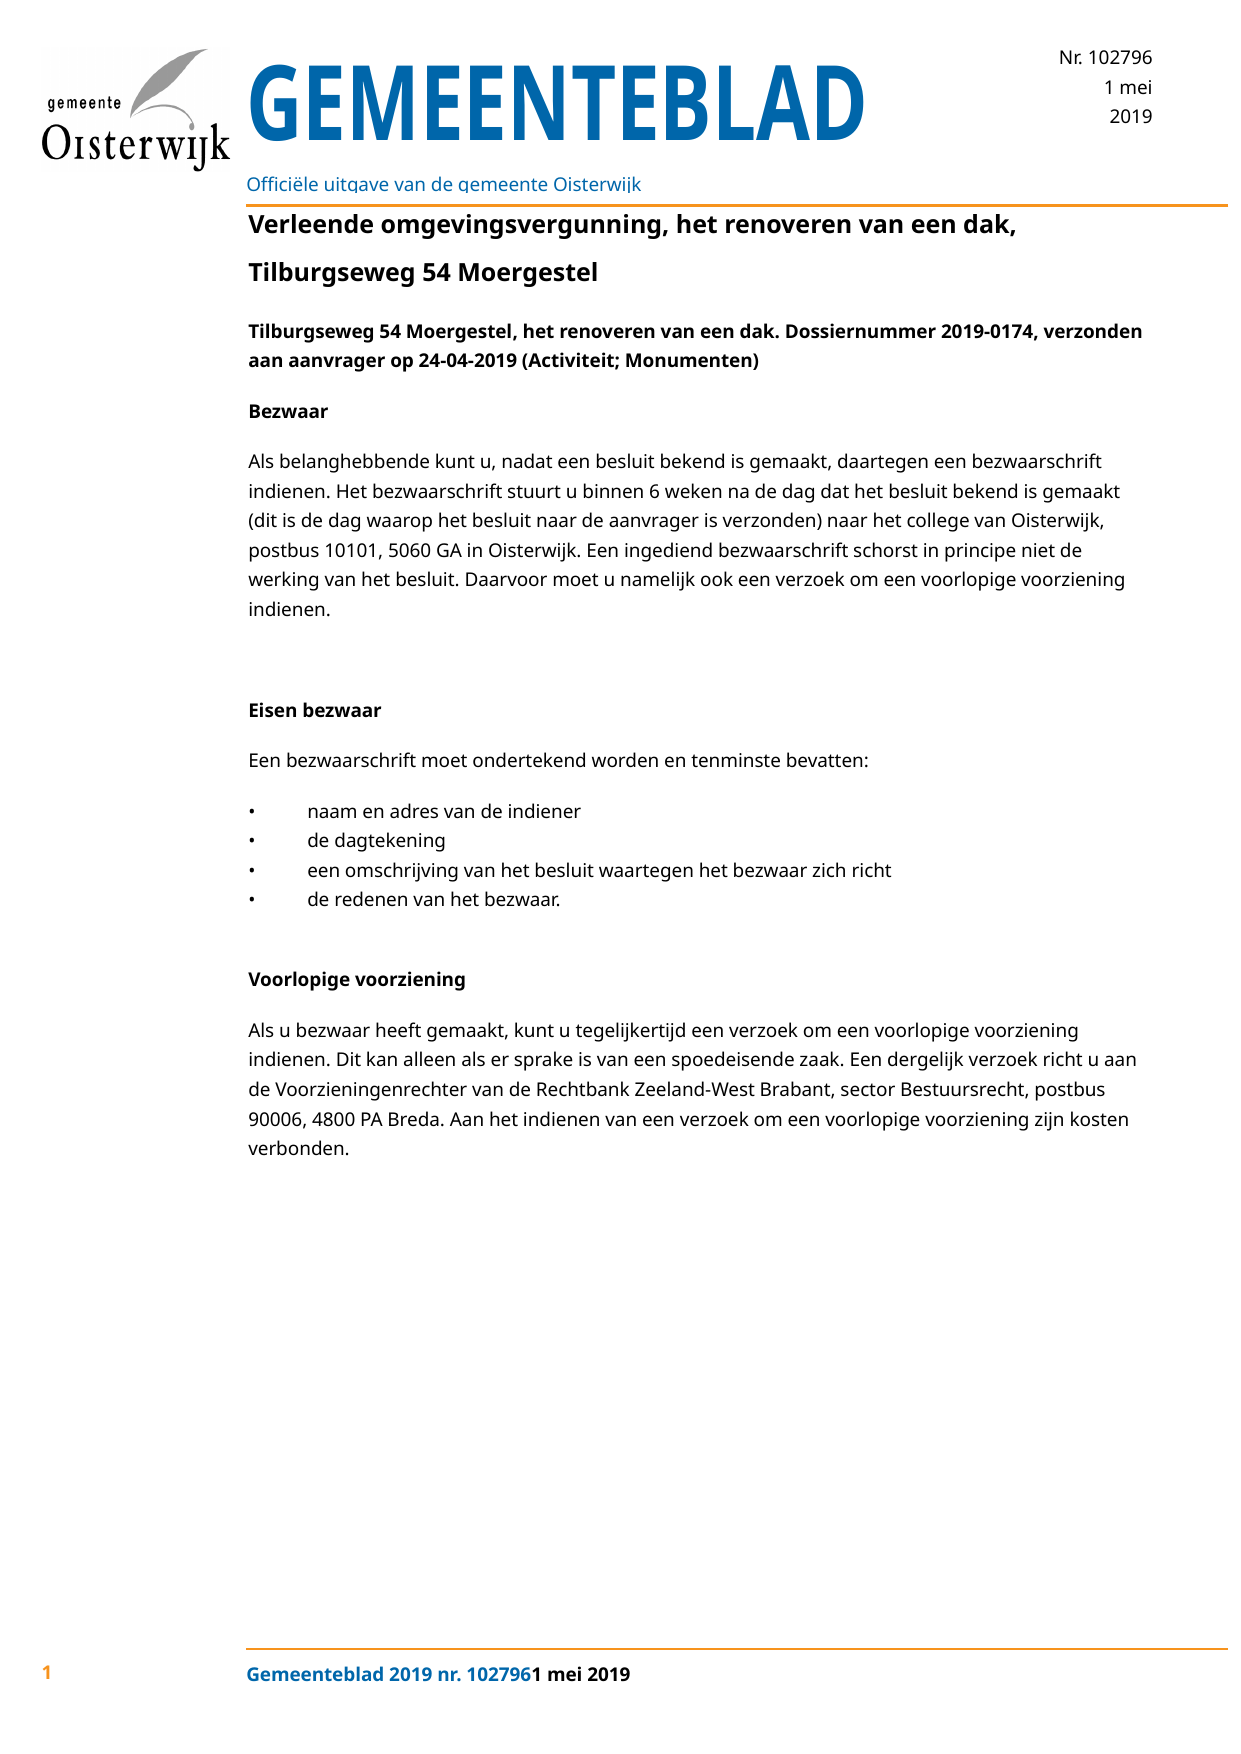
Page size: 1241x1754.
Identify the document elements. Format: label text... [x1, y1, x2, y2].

text Verleende omgevingsvergunning, het renoveren van een dak, Tilburgseweg 54 Moergestel [248, 207, 1152, 288]
picture [41, 47, 231, 172]
text Als u bezwaar heeft gemaakt, kunt u tegelijkertijd een verzoek om een voorlopige voorziening indienen. Dit kan alleen als er sprake is van een spoedeisende zaak. Een dergelijk verzoek richt u aan de Voorzieningenrechter van de Rechtbank Zeeland-West Brabant, sector Bestuursrecht, postbus 90006, 4800 PA Breda. Aan het indienen van een verzoek om een voorlopige voorziening zijn kosten verbonden. [248, 1017, 1152, 1161]
text Eisen bezwaar [248, 697, 1152, 723]
list de redenen van het bezwaar. [248, 887, 1152, 912]
text Tilburgseweg 54 Moergestel, het renoveren van een dak. Dossiernummer 2019-0174, verzonden aan aanvrager op 24-04-2019 (Activiteit; Monumenten) [248, 318, 1152, 373]
list een omschrijving van het besluit waartegen het bezwaar zich richt [248, 857, 1152, 883]
list naam en adres van de indiener [248, 798, 1152, 824]
text Bezwaar [248, 398, 1152, 424]
text Een bezwaarschrift moet ondertekend worden en tenminste bevatten: [248, 747, 1152, 773]
list de dagtekening [248, 827, 1152, 853]
text Als belanghebbende kunt u, nadat een besluit bekend is gemaakt, daartegen een bezwaarschrift indienen. Het bezwaarschrift stuurt u binnen 6 weken na de dag dat het besluit bekend is gemaakt (dit is de dag waarop het besluit naar de aanvrager is verzonden) naar het college van Oisterwijk, postbus 10101, 5060 GA in Oisterwijk. Een ingediend bezwaarschrift schorst in principe niet de werking van het besluit. Daarvoor moet u namelijk ook een verzoek om een voorlopige voorziening indienen. [248, 448, 1152, 622]
text Voorlopige voorziening [248, 967, 1152, 992]
